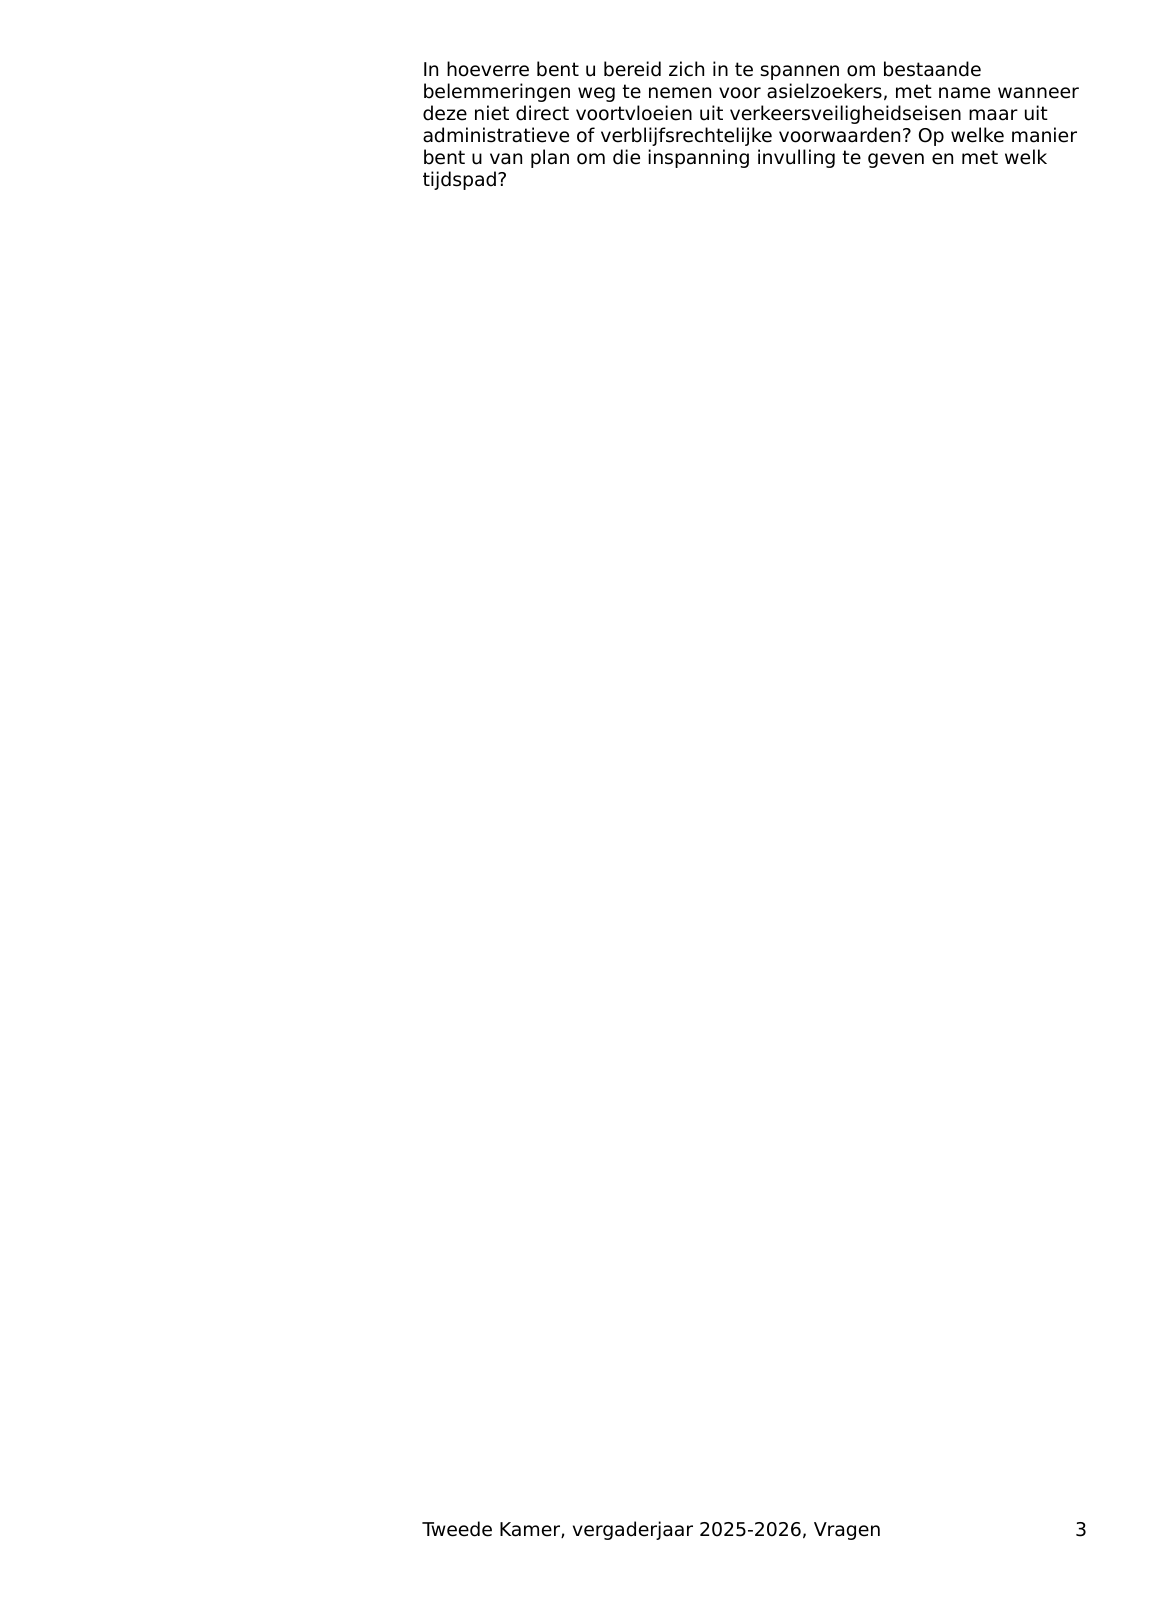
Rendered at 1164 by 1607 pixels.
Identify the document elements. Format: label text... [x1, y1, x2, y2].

text In hoeverre bent u bereid zich in te spannen om bestaande belemmeringen weg te nemen voor asielzoekers, met name wanneer deze niet direct voortvloeien uit verkeersveiligheidseisen maar uit administratieve of verblijfsrechtelijke voorwaarden? Op welke manier bent u van plan om die inspanning invulling te geven en met welk tijdspad? [422, 59, 1087, 191]
